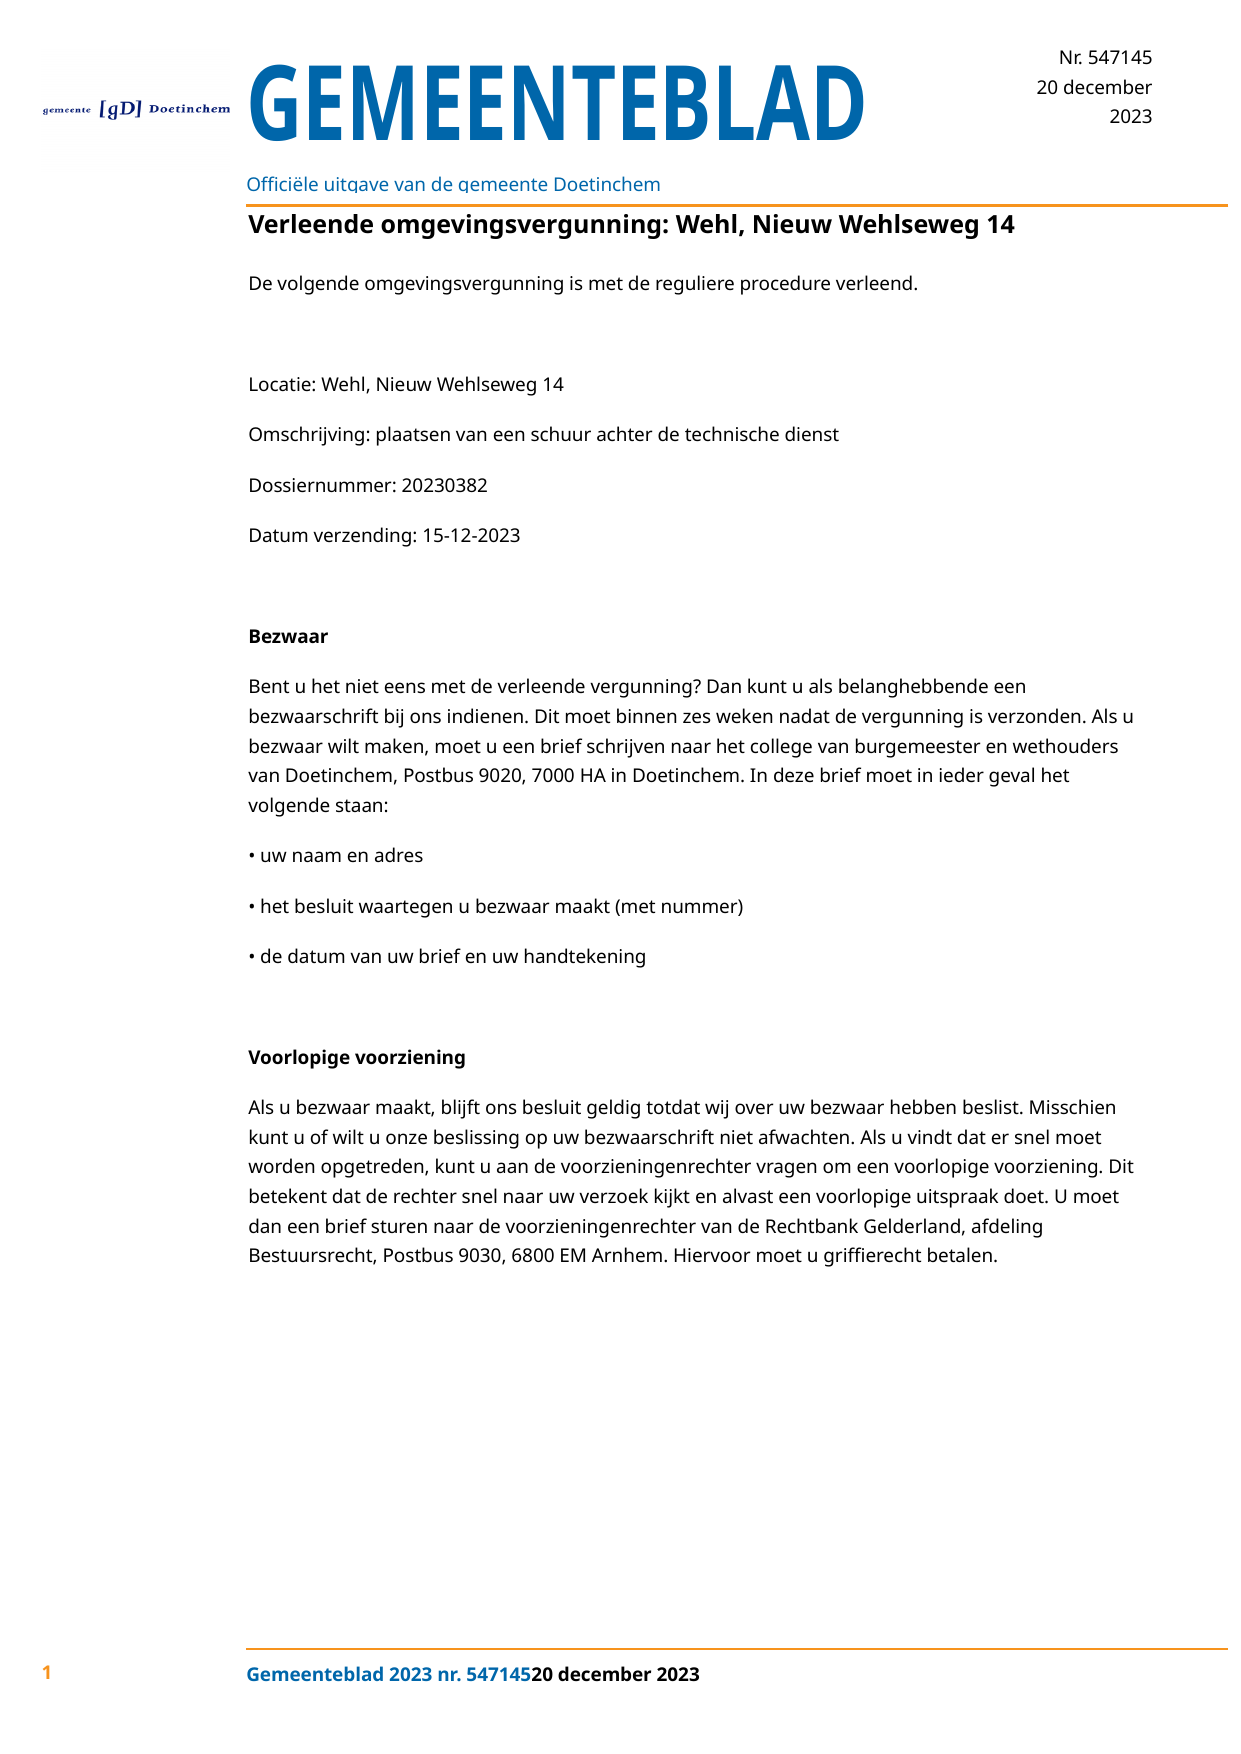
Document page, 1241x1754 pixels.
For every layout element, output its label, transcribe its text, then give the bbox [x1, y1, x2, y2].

picture [41, 47, 231, 172]
text Locatie: Wehl, Nieuw Wehlseweg 14 [248, 371, 1152, 397]
text Als u bezwaar maakt, blijft ons besluit geldig totdat wij over uw bezwaar hebben beslist. Misschien kunt u of wilt u onze beslissing op uw bezwaarschrift niet afwachten. Als u vindt dat er snel moet worden opgetreden, kunt u aan de voorzieningenrechter vragen om een voorlopige voorziening. Dit betekent dat de rechter snel naar uw verzoek kijkt en alvast een voorlopige uitspraak doet. U moet dan een brief sturen naar de voorzieningenrechter van de Rechtbank Gelderland, afdeling Bestuursrecht, Postbus 9030, 6800 EM Arnhem. Hiervoor moet u griffierecht betalen. [248, 1094, 1152, 1268]
text Bezwaar [248, 623, 1152, 649]
text • uw naam en adres [248, 842, 1152, 868]
text Datum verzending: 15-12-2023 [248, 522, 1152, 548]
text De volgende omgevingsvergunning is met de reguliere procedure verleend. [248, 270, 1152, 296]
text Dossiernummer: 20230382 [248, 472, 1152, 498]
text Verleende omgevingsvergunning: Wehl, Nieuw Wehlseweg 14 [248, 207, 1152, 241]
text • het besluit waartegen u bezwaar maakt (met nummer) [248, 893, 1152, 918]
text • de datum van uw brief en uw handtekening [248, 943, 1152, 969]
text Bent u het niet eens met de verleende vergunning? Dan kunt u als belanghebbende een bezwaarschrift bij ons indienen. Dit moet binnen zes weken nadat de vergunning is verzonden. Als u bezwaar wilt maken, moet u een brief schrijven naar het college van burgemeester en wethouders van Doetinchem, Postbus 9020, 7000 HA in Doetinchem. In deze brief moet in ieder geval het volgende staan: [248, 674, 1152, 818]
text Omschrijving: plaatsen van een schuur achter de technische dienst [248, 422, 1152, 447]
text Voorlopige voorziening [248, 1044, 1152, 1070]
